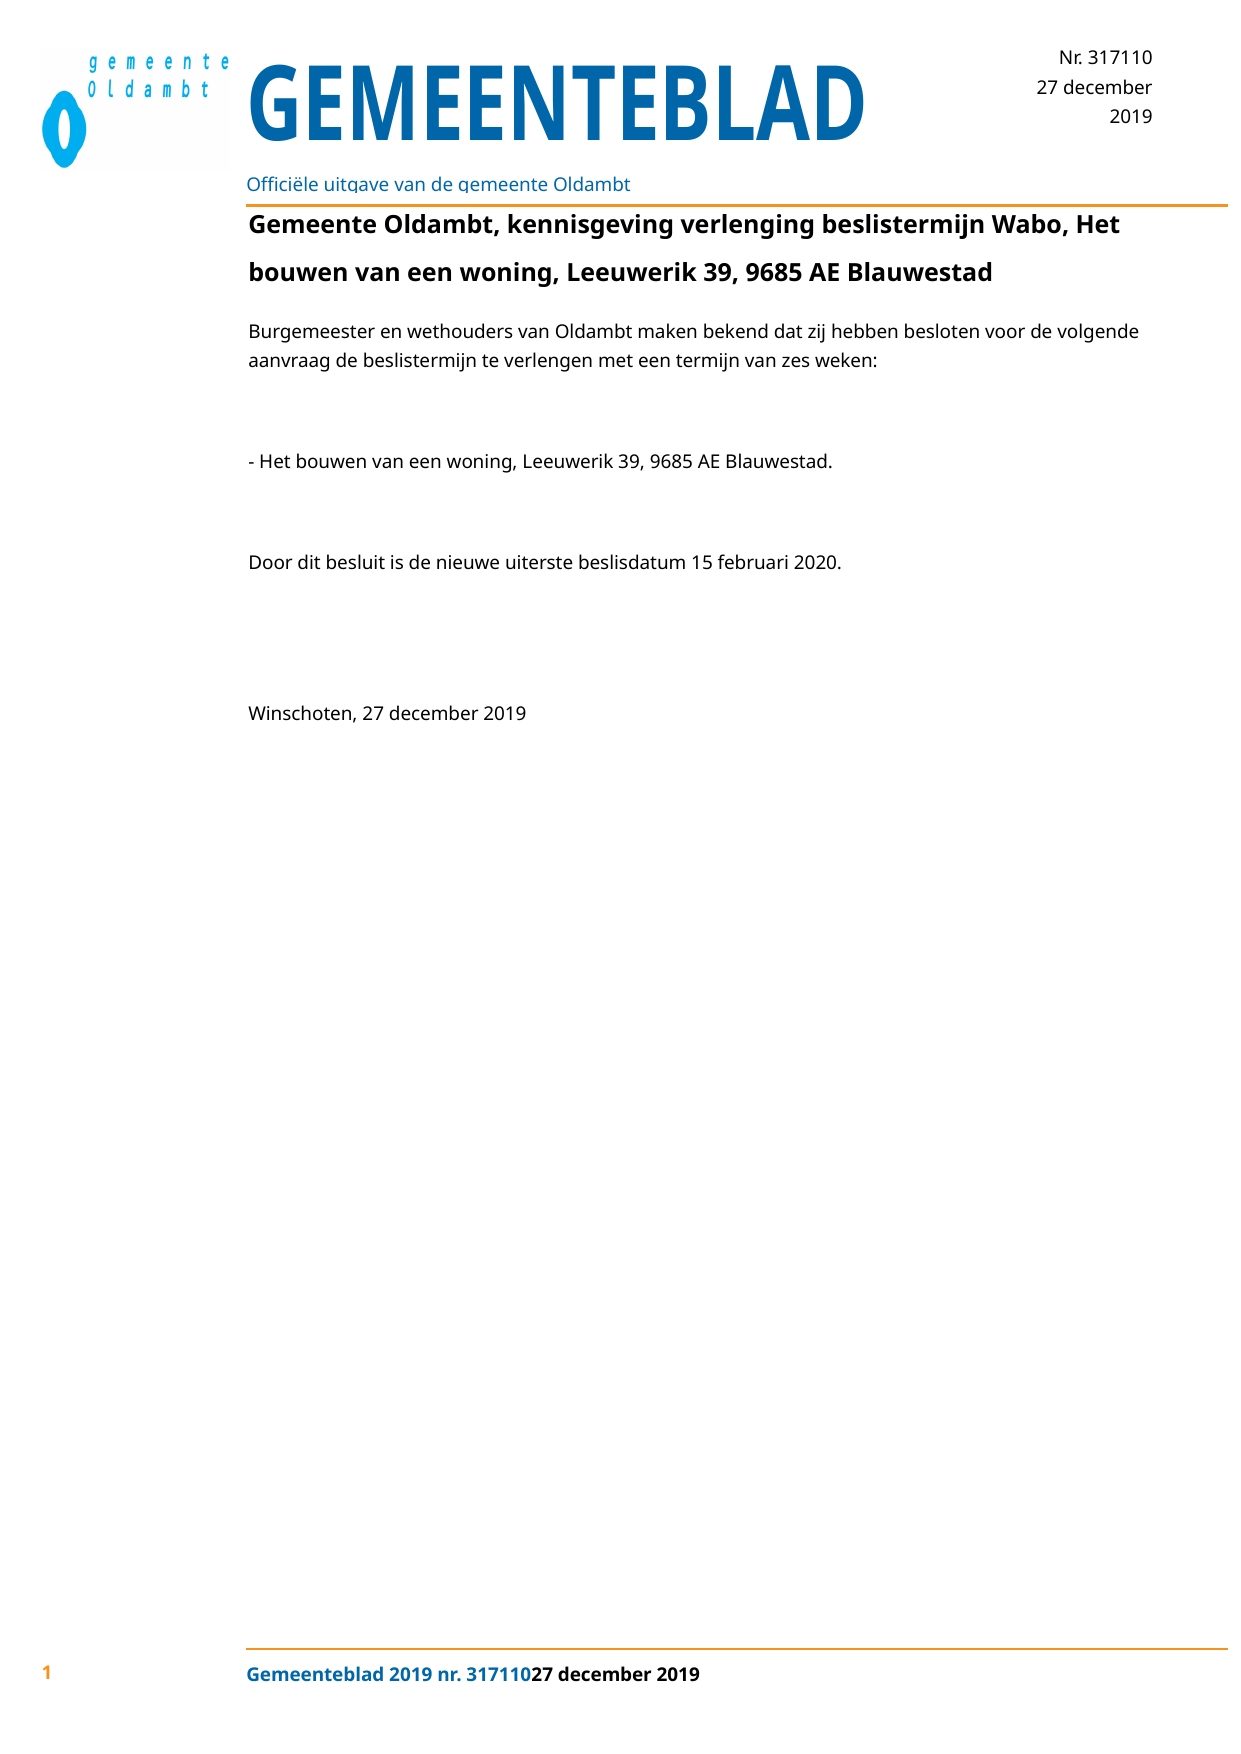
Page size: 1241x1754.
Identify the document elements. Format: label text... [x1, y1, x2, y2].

text Door dit besluit is de nieuwe uiterste beslisdatum 15 februari 2020. [248, 549, 1152, 575]
text Burgemeester en wethouders van Oldambt maken bekend dat zij hebben besloten voor de volgende aanvraag de beslistermijn te verlengen met een termijn van zes weken: [248, 318, 1152, 373]
text - Het bouwen van een woning, Leeuwerik 39, 9685 AE Blauwestad. [248, 448, 1152, 474]
picture [41, 47, 231, 172]
text Winschoten, 27 december 2019 [248, 700, 1152, 726]
text Gemeente Oldambt, kennisgeving verlenging beslistermijn Wabo, Het bouwen van een woning, Leeuwerik 39, 9685 AE Blauwestad [248, 207, 1152, 288]
